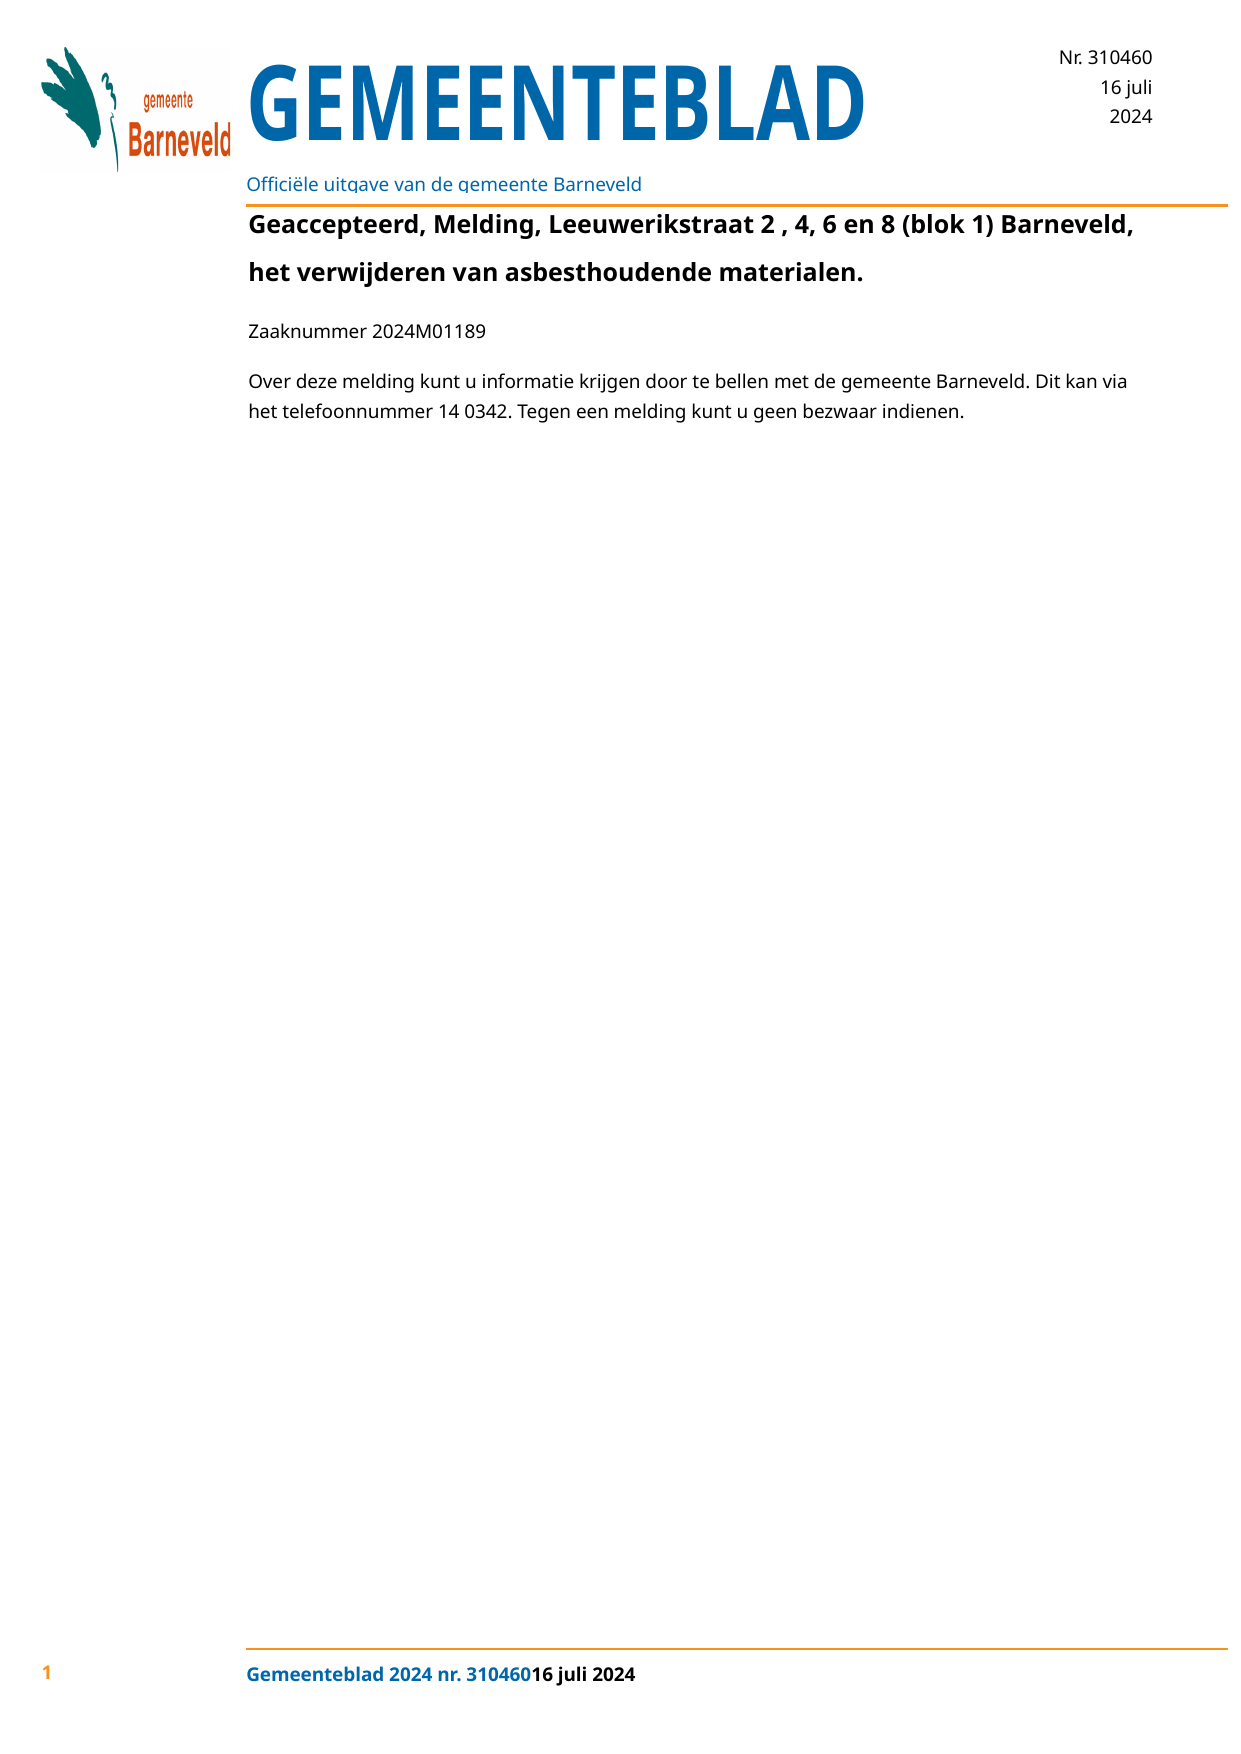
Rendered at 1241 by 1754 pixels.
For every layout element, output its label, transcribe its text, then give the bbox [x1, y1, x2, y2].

text Geaccepteerd, Melding, Leeuwerikstraat 2 , 4, 6 en 8 (blok 1) Barneveld, het verwijderen van asbesthoudende materialen. [248, 207, 1152, 288]
text Over deze melding kunt u informatie krijgen door te bellen met de gemeente Barneveld. Dit kan via het telefoonnummer 14 0342. Tegen een melding kunt u geen bezwaar indienen. [248, 368, 1152, 424]
picture [41, 47, 231, 172]
text Zaaknummer 2024M01189 [248, 318, 1152, 344]
